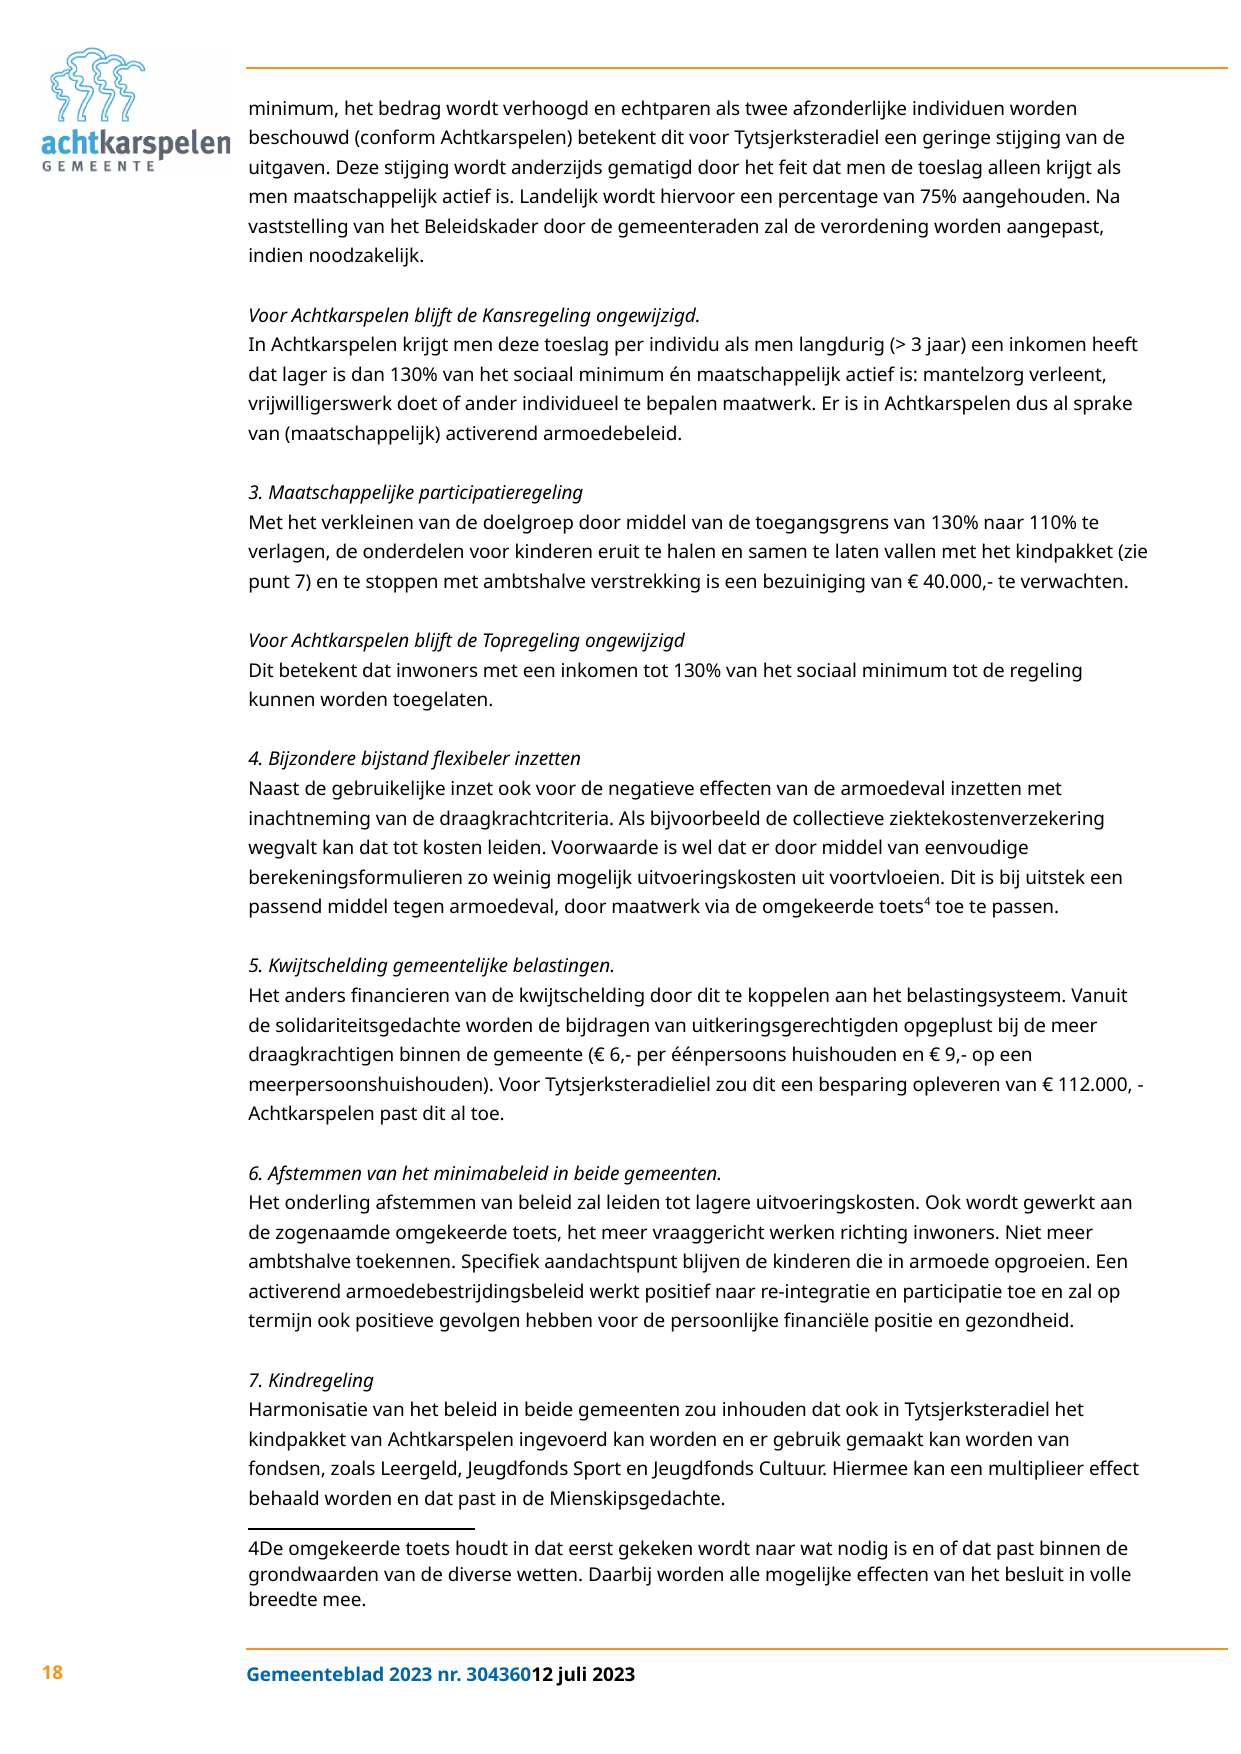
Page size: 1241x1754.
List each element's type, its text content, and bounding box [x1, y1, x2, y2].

text Het anders financieren van de kwijtschelding door dit te koppelen aan het belastingsysteem. Vanuit de solidariteitsgedachte worden de bijdragen van uitkeringsgerechtigden opgeplust bij de meer draagkrachtigen binnen de gemeente (€ 6,- per éénpersoons huishouden en € 9,- op een meerpersoonshuishouden). Voor Tytsjerksteradieliel zou dit een besparing opleveren van € 112.000, - Achtkarspelen past dit al toe. [248, 982, 1152, 1126]
text Naast de gebruikelijke inzet ook voor de negatieve effecten van de armoedeval inzetten met inachtneming van de draagkrachtcriteria. Als bijvoorbeeld de collectieve ziektekostenverzekering wegvalt kan dat tot kosten leiden. Voorwaarde is wel dat er door middel van eenvoudige berekeningsformulieren zo weinig mogelijk uitvoeringskosten uit voortvloeien. Dit is bij uitstek een passend middel tegen armoedeval, door maatwerk via de omgekeerde toets toe te passen. [248, 775, 1152, 919]
text 6. Afstemmen van het minimabeleid in beide gemeenten. [248, 1160, 1152, 1186]
text De omgekeerde toets houdt in dat eerst gekeken wordt naar wat nodig is en of dat past binnen de grondwaarden van de diverse wetten. Daarbij worden alle mogelijke effecten van het besluit in volle breedte mee. [248, 1535, 1152, 1612]
text Dit betekent dat inwoners met een inkomen tot 130% van het sociaal minimum tot de regeling kunnen worden toegelaten. [248, 657, 1152, 712]
text Met het verkleinen van de doelgroep door middel van de toegangsgrens van 130% naar 110% te verlagen, de onderdelen voor kinderen eruit te halen en samen te laten vallen met het kindpakket (zie punt 7) en te stoppen met ambtshalve verstrekking is een bezuiniging van € 40.000,- te verwachten. [248, 509, 1152, 594]
text minimum, het bedrag wordt verhoogd en echtparen als twee afzonderlijke individuen worden beschouwd (conform Achtkarspelen) betekent dit voor Tytsjerksteradiel een geringe stijging van de uitgaven. Deze stijging wordt anderzijds gematigd door het feit dat men de toeslag alleen krijgt als men maatschappelijk actief is. Landelijk wordt hiervoor een percentage van 75% aangehouden. Na vaststelling van het Beleidskader door de gemeenteraden zal de verordening worden aangepast, indien noodzakelijk. [248, 95, 1152, 268]
text 7. Kindregeling [248, 1367, 1152, 1393]
text Voor Achtkarspelen blijft de Kansregeling ongewijzigd. [248, 302, 1152, 328]
text 5. Kwijtschelding gemeentelijke belastingen. [248, 953, 1152, 978]
picture [41, 47, 231, 172]
text In Achtkarspelen krijgt men deze toeslag per individu als men langdurig (> 3 jaar) een inkomen heeft dat lager is dan 130% van het sociaal minimum én maatschappelijk actief is: mantelzorg verleent, vrijwilligerswerk doet of ander individueel te bepalen maatwerk. Er is in Achtkarspelen dus al sprake van (maatschappelijk) activerend armoedebeleid. [248, 331, 1152, 446]
text Harmonisatie van het beleid in beide gemeenten zou inhouden dat ook in Tytsjerksteradiel het kindpakket van Achtkarspelen ingevoerd kan worden en er gebruik gemaakt kan worden van fondsen, zoals Leergeld, Jeugdfonds Sport en Jeugdfonds Cultuur. Hiermee kan een multiplieer effect behaald worden en dat past in de Mienskipsgedachte. [248, 1396, 1152, 1511]
text 4. Bijzondere bijstand flexibeler inzetten [248, 746, 1152, 771]
text Het onderling afstemmen van beleid zal leiden tot lagere uitvoeringskosten. Ook wordt gewerkt aan de zogenaamde omgekeerde toets, het meer vraaggericht werken richting inwoners. Niet meer ambtshalve toekennen. Specifiek aandachtspunt blijven de kinderen die in armoede opgroeien. Een activerend armoedebestrijdingsbeleid werkt positief naar re-integratie en participatie toe en zal op termijn ook positieve gevolgen hebben voor de persoonlijke financiële positie en gezondheid. [248, 1189, 1152, 1333]
text 3. Maatschappelijke participatieregeling [248, 479, 1152, 505]
text Voor Achtkarspelen blijft de Topregeling ongewijzigd [248, 627, 1152, 653]
